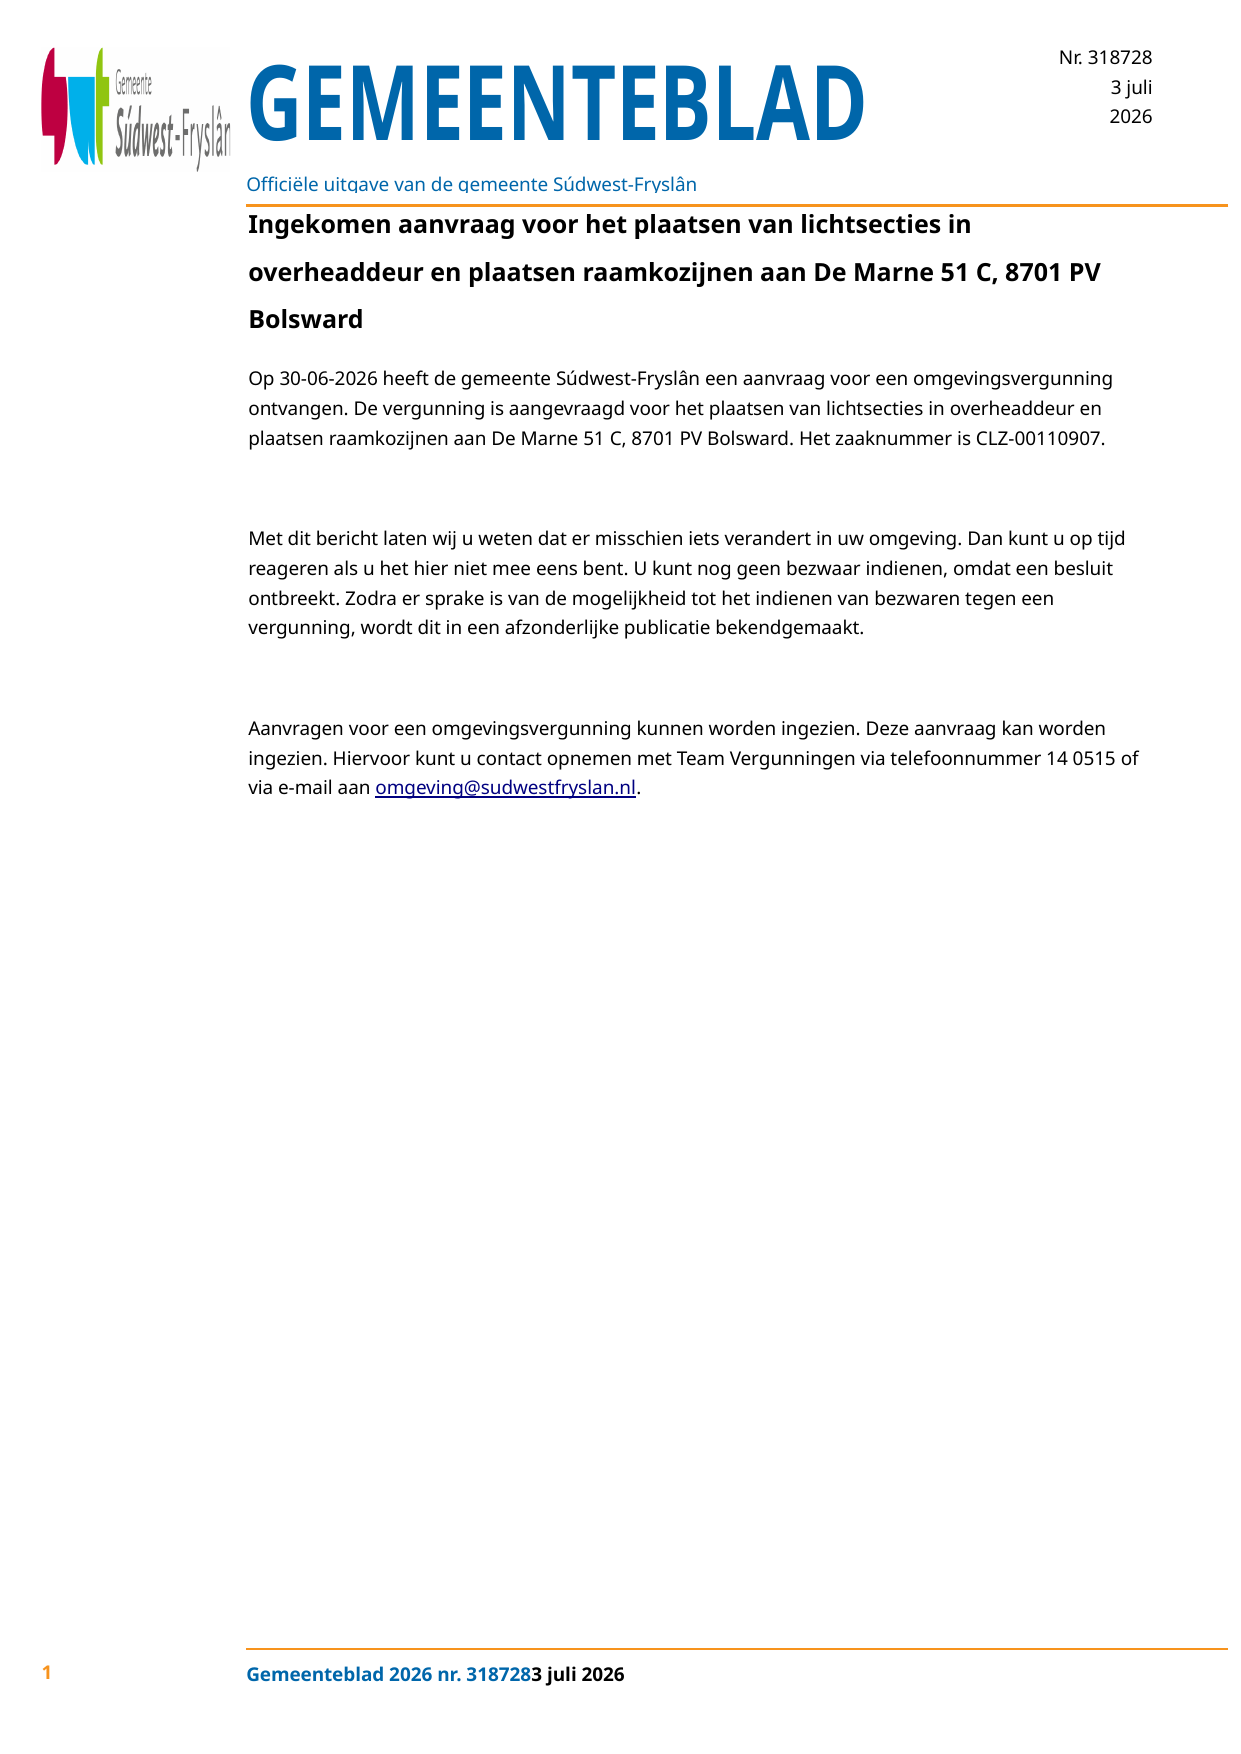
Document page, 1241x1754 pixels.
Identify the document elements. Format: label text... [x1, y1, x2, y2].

text Met dit bericht laten wij u weten dat er misschien iets verandert in uw omgeving. Dan kunt u op tijd reageren als u het hier niet mee eens bent. U kunt nog geen bezwaar indienen, omdat een besluit ontbreekt. Zodra er sprake is van de mogelijkheid tot het indienen van bezwaren tegen een vergunning, wordt dit in een afzonderlijke publicatie bekendgemaakt. [248, 526, 1152, 640]
picture [41, 47, 231, 172]
text Aanvragen voor een omgevingsvergunning kunnen worden ingezien. Deze aanvraag kan worden ingezien. Hiervoor kunt u contact opnemen met Team Vergunningen via telefoonnummer 14 0515 of via e-mail aan omgeving@sudwestfryslan.nl. [248, 715, 1152, 800]
text Op 30-06-2026 heeft de gemeente Súdwest-Fryslân een aanvraag voor een omgevingsvergunning ontvangen. De vergunning is aangevraagd voor het plaatsen van lichtsecties in overheaddeur en plaatsen raamkozijnen aan De Marne 51 C, 8701 PV Bolsward. Het zaaknummer is CLZ-00110907. [248, 366, 1152, 450]
text Ingekomen aanvraag voor het plaatsen van lichtsecties in overheaddeur en plaatsen raamkozijnen aan De Marne 51 C, 8701 PV Bolsward [248, 207, 1152, 336]
